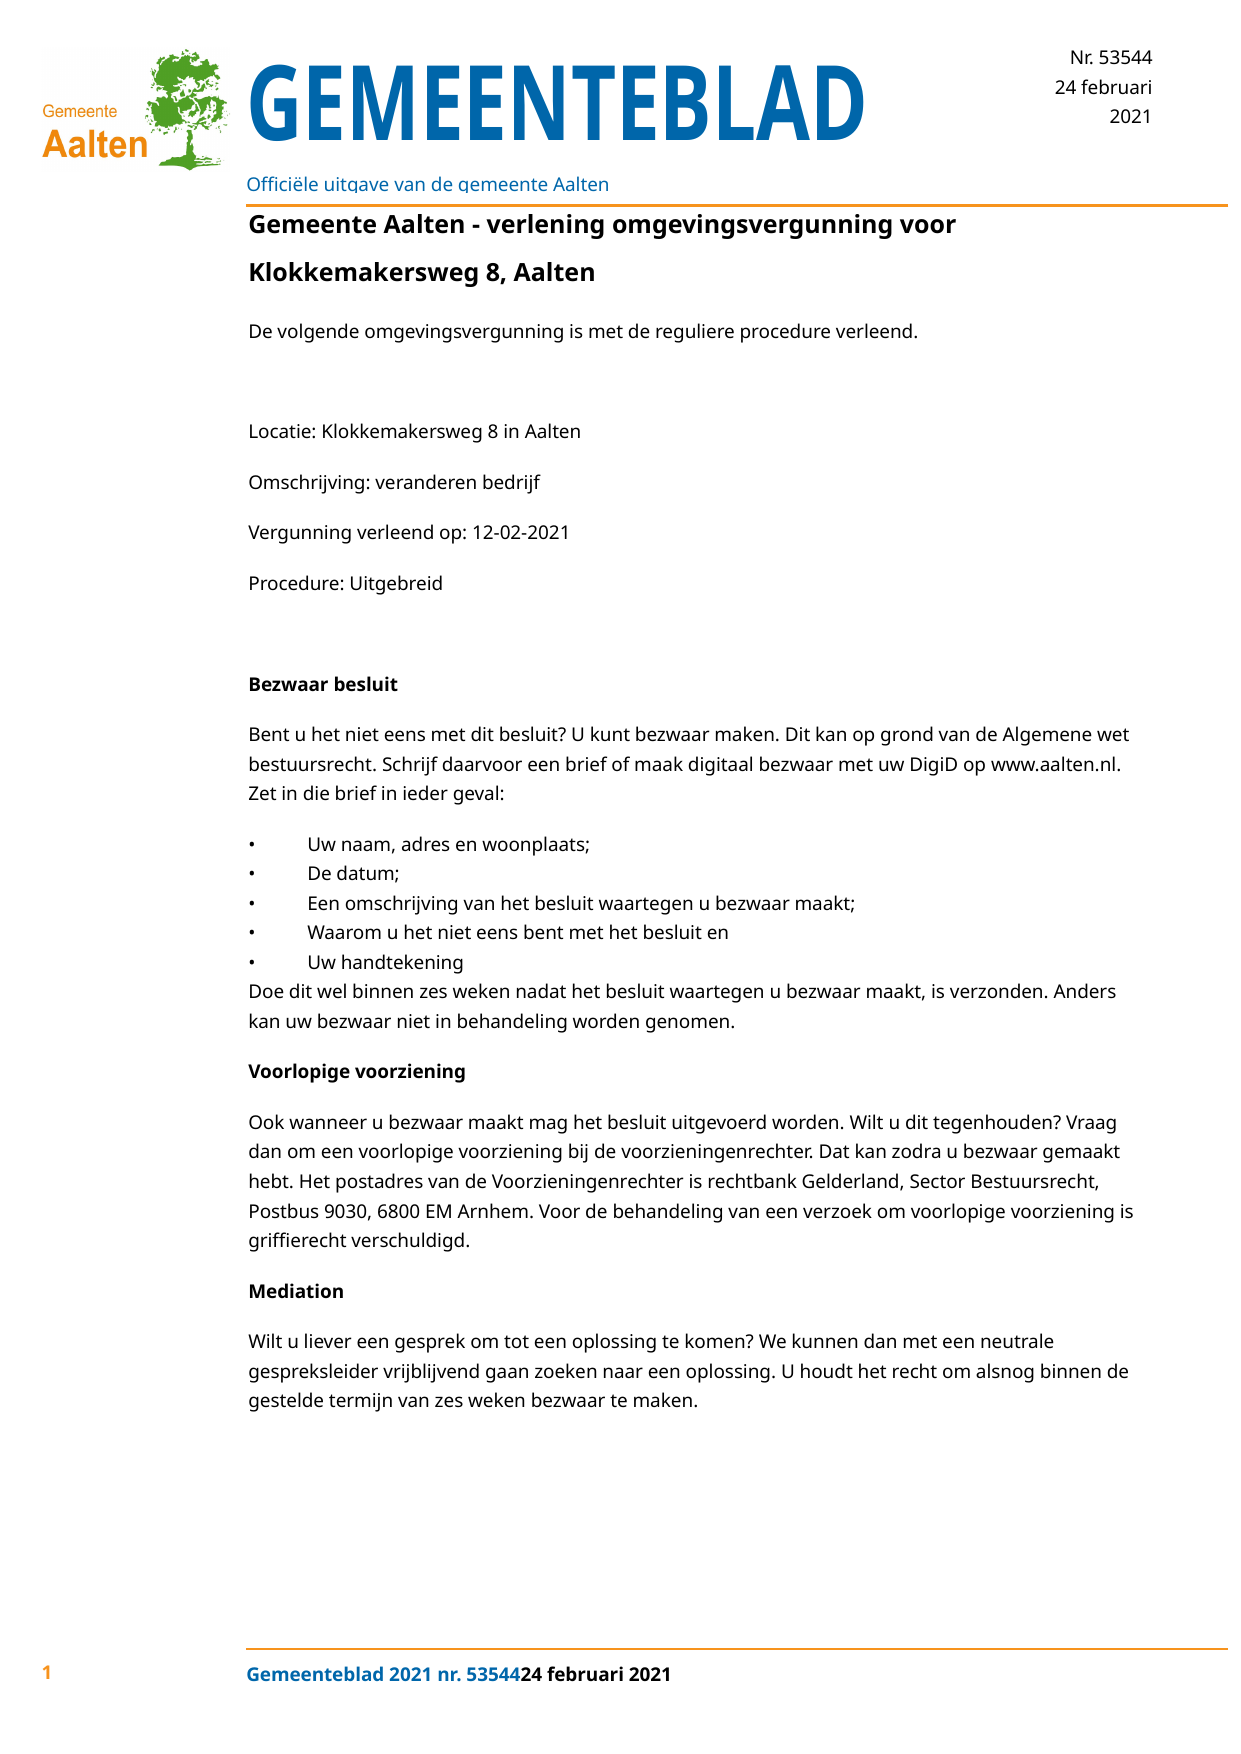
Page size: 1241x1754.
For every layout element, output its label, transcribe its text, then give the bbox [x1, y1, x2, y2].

list Uw naam, adres en woonplaats; [248, 831, 1152, 857]
text Vergunning verleend op: 12-02-2021 [248, 519, 1152, 545]
list Een omschrijving van het besluit waartegen u bezwaar maakt; [248, 890, 1152, 916]
text Mediation [248, 1278, 1152, 1304]
text Bezwaar besluit [248, 671, 1152, 697]
list Uw handtekening [248, 949, 1152, 975]
text Omschrijving: veranderen bedrijf [248, 469, 1152, 495]
text Procedure: Uitgebreid [248, 570, 1152, 596]
list Waarom u het niet eens bent met het besluit en [248, 919, 1152, 945]
text Gemeente Aalten - verlening omgevingsvergunning voor Klokkemakersweg 8, Aalten [248, 207, 1152, 288]
text Bent u het niet eens met dit besluit? U kunt bezwaar maken. Dit kan op grond van de Algemene wet bestuursrecht. Schrijf daarvoor een brief of maak digitaal bezwaar met uw DigiD op www.aalten.nl. Zet in die brief in ieder geval: [248, 721, 1152, 806]
text De volgende omgevingsvergunning is met de reguliere procedure verleend. [248, 318, 1152, 344]
text Voorlopige voorziening [248, 1059, 1152, 1084]
picture [41, 47, 231, 172]
text Doe dit wel binnen zes weken nadat het besluit waartegen u bezwaar maakt, is verzonden. Anders kan uw bezwaar niet in behandeling worden genomen. [248, 979, 1152, 1034]
list De datum; [248, 860, 1152, 886]
text Wilt u liever een gesprek om tot een oplossing te komen? We kunnen dan met een neutrale gespreksleider vrijblijvend gaan zoeken naar een oplossing. U houdt het recht om alsnog binnen de gestelde termijn van zes weken bezwaar te maken. [248, 1328, 1152, 1413]
text Ook wanneer u bezwaar maakt mag het besluit uitgevoerd worden. Wilt u dit tegenhouden? Vraag dan om een voorlopige voorziening bij de voorzieningenrechter. Dat kan zodra u bezwaar gemaakt hebt. Het postadres van de Voorzieningenrechter is rechtbank Gelderland, Sector Bestuursrecht, Postbus 9030, 6800 EM Arnhem. Voor de behandeling van een verzoek om voorlopige voorziening is griffierecht verschuldigd. [248, 1109, 1152, 1253]
text Locatie: Klokkemakersweg 8 in Aalten [248, 419, 1152, 444]
